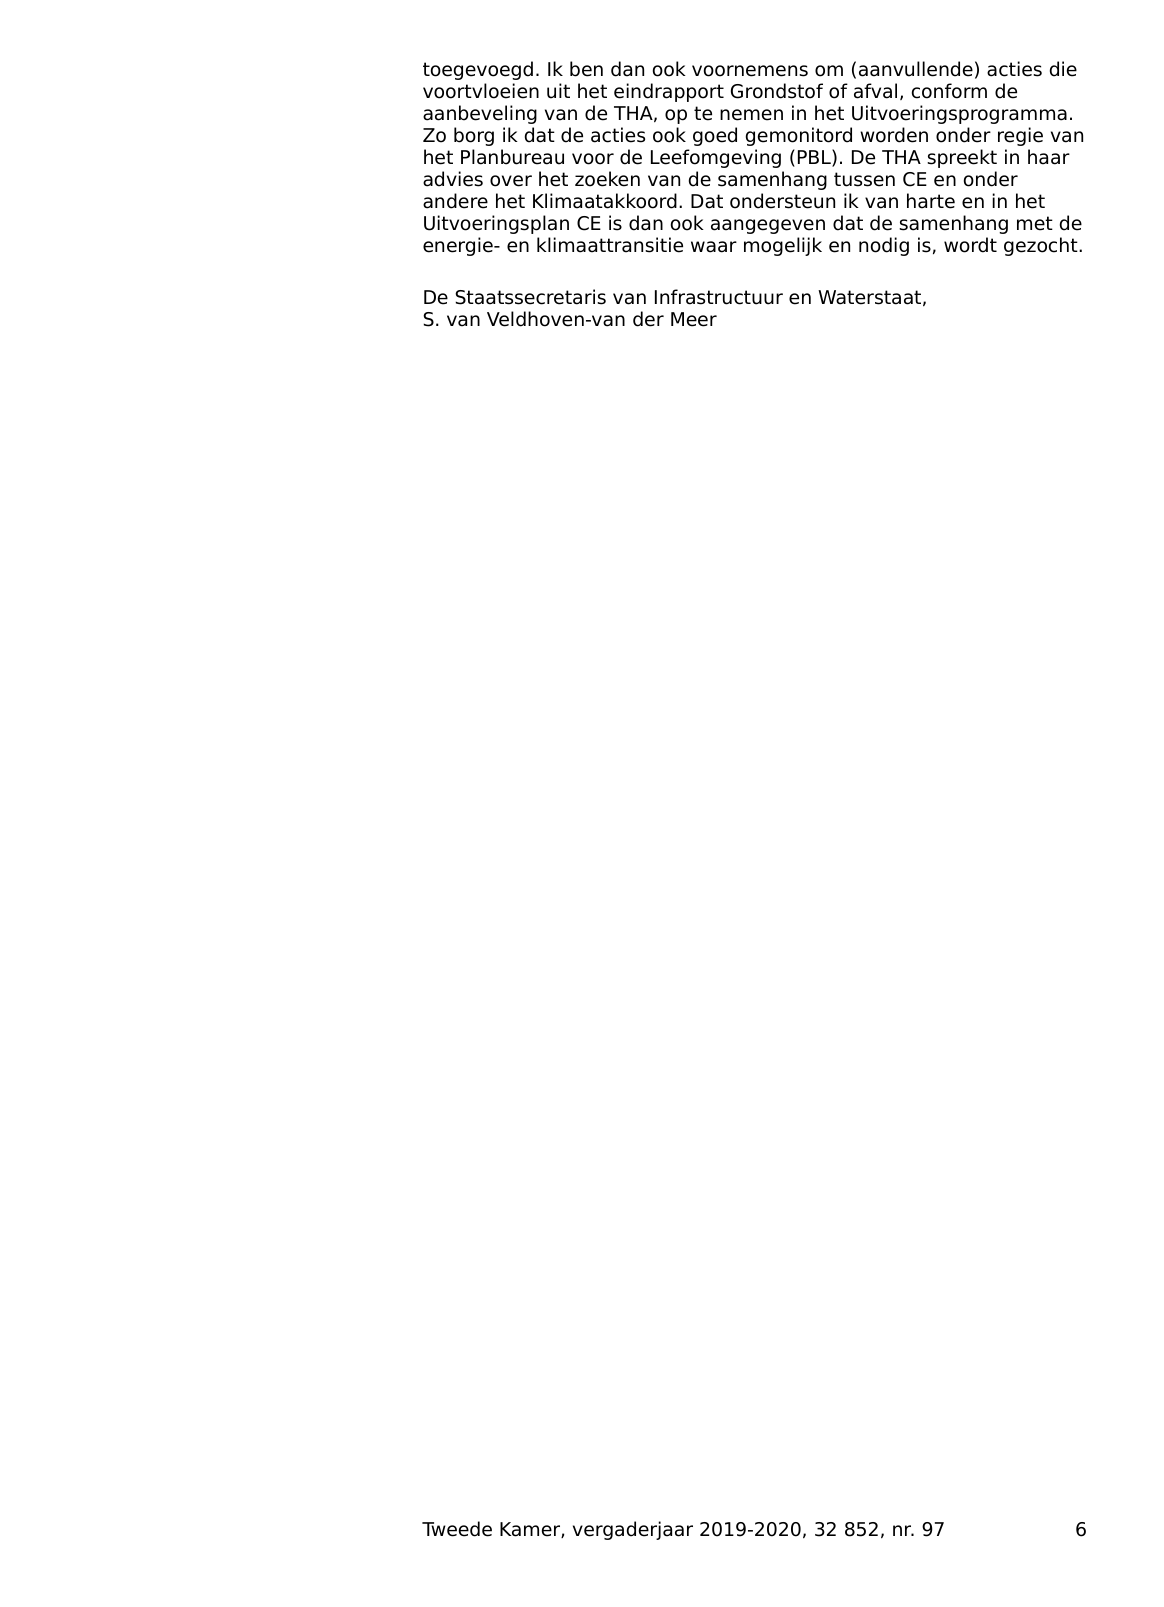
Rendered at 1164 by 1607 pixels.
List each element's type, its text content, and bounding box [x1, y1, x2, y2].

text toegevoegd. Ik ben dan ook voornemens om (aanvullende) acties die voortvloeien uit het eindrapport Grondstof of afval, conform de aanbeveling van de THA, op te nemen in het Uitvoeringsprogramma. Zo borg ik dat de acties ook goed gemonitord worden onder regie van het Planbureau voor de Leefomgeving (PBL). De THA spreekt in haar advies over het zoeken van de samenhang tussen CE en onder andere het Klimaatakkoord. Dat ondersteun ik van harte en in het Uitvoeringsplan CE is dan ook aangegeven dat de samenhang met de energie- en klimaattransitie waar mogelijk en nodig is, wordt gezocht. [422, 59, 1087, 257]
text De Staatssecretaris van Infrastructuur en Waterstaat, S. van Veldhoven-van der Meer [422, 287, 1087, 331]
